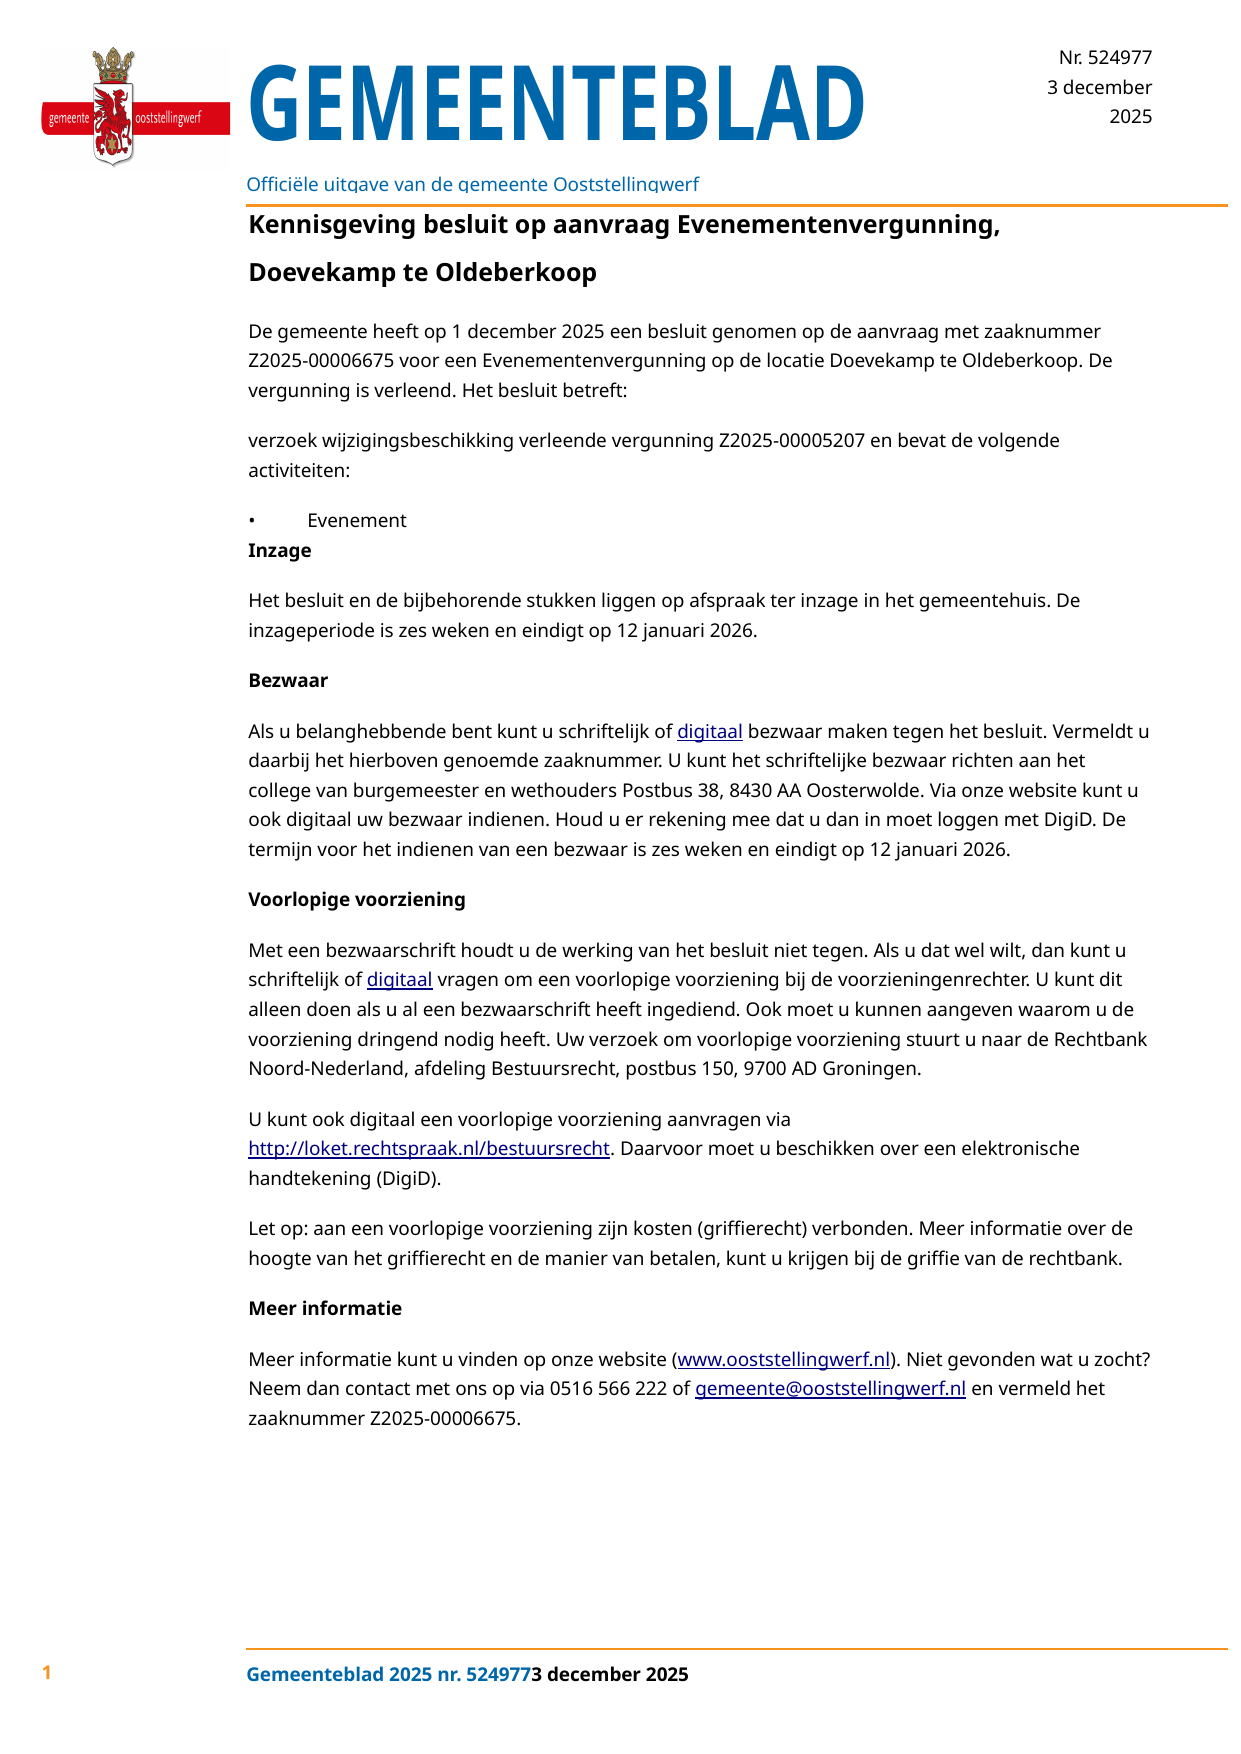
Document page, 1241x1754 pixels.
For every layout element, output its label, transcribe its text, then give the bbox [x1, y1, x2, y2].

text Meer informatie kunt u vinden op onze website (www.ooststellingwerf.nl). Niet gevonden wat u zocht? Neem dan contact met ons op via 0516 566 222 of gemeente@ooststellingwerf.nl en vermeld het zaaknummer Z2025-00006675. [248, 1346, 1152, 1431]
text Bezwaar [248, 667, 1152, 693]
text Kennisgeving besluit op aanvraag Evenementenvergunning, Doevekamp te Oldeberkoop [248, 207, 1152, 288]
picture [41, 47, 231, 172]
text verzoek wijzigingsbeschikking verleende vergunning Z2025-00005207 en bevat de volgende activiteiten: [248, 427, 1152, 483]
text Inzage [248, 537, 1152, 563]
text De gemeente heeft op 1 december 2025 een besluit genomen op de aanvraag met zaaknummer Z2025-00006675 voor een Evenementenvergunning op de locatie Doevekamp te Oldeberkoop. De vergunning is verleend. Het besluit betreft: [248, 318, 1152, 403]
text Met een bezwaarschrift houdt u de werking van het besluit niet tegen. Als u dat wel wilt, dan kunt u schriftelijk of digitaal vragen om een voorlopige voorziening bij de voorzieningenrechter. U kunt dit alleen doen als u al een bezwaarschrift heeft ingediend. Ook moet u kunnen aangeven waarom u de voorziening dringend nodig heeft. Uw verzoek om voorlopige voorziening stuurt u naar de Rechtbank Noord-Nederland, afdeling Bestuursrecht, postbus 150, 9700 AD Groningen. [248, 937, 1152, 1081]
text Als u belanghebbende bent kunt u schriftelijk of digitaal bezwaar maken tegen het besluit. Vermeldt u daarbij het hierboven genoemde zaaknummer. U kunt het schriftelijke bezwaar richten aan het college van burgemeester en wethouders Postbus 38, 8430 AA Oosterwolde. Via onze website kunt u ook digitaal uw bezwaar indienen. Houd u er rekening mee dat u dan in moet loggen met DigiD. De termijn voor het indienen van een bezwaar is zes weken en eindigt op 12 januari 2026. [248, 718, 1152, 862]
text Voorlopige voorziening [248, 887, 1152, 912]
text Meer informatie [248, 1295, 1152, 1321]
text Let op: aan een voorlopige voorziening zijn kosten (griffierecht) verbonden. Meer informatie over de hoogte van het griffierecht en de manier van betalen, kunt u krijgen bij de griffie van de rechtbank. [248, 1215, 1152, 1271]
list Evenement [248, 507, 1152, 533]
text Het besluit en de bijbehorende stukken liggen op afspraak ter inzage in het gemeentehuis. De inzageperiode is zes weken en eindigt op 12 januari 2026. [248, 587, 1152, 643]
text U kunt ook digitaal een voorlopige voorziening aanvragen via http://loket.rechtspraak.nl/bestuursrecht. Daarvoor moet u beschikken over een elektronische handtekening (DigiD). [248, 1106, 1152, 1191]
